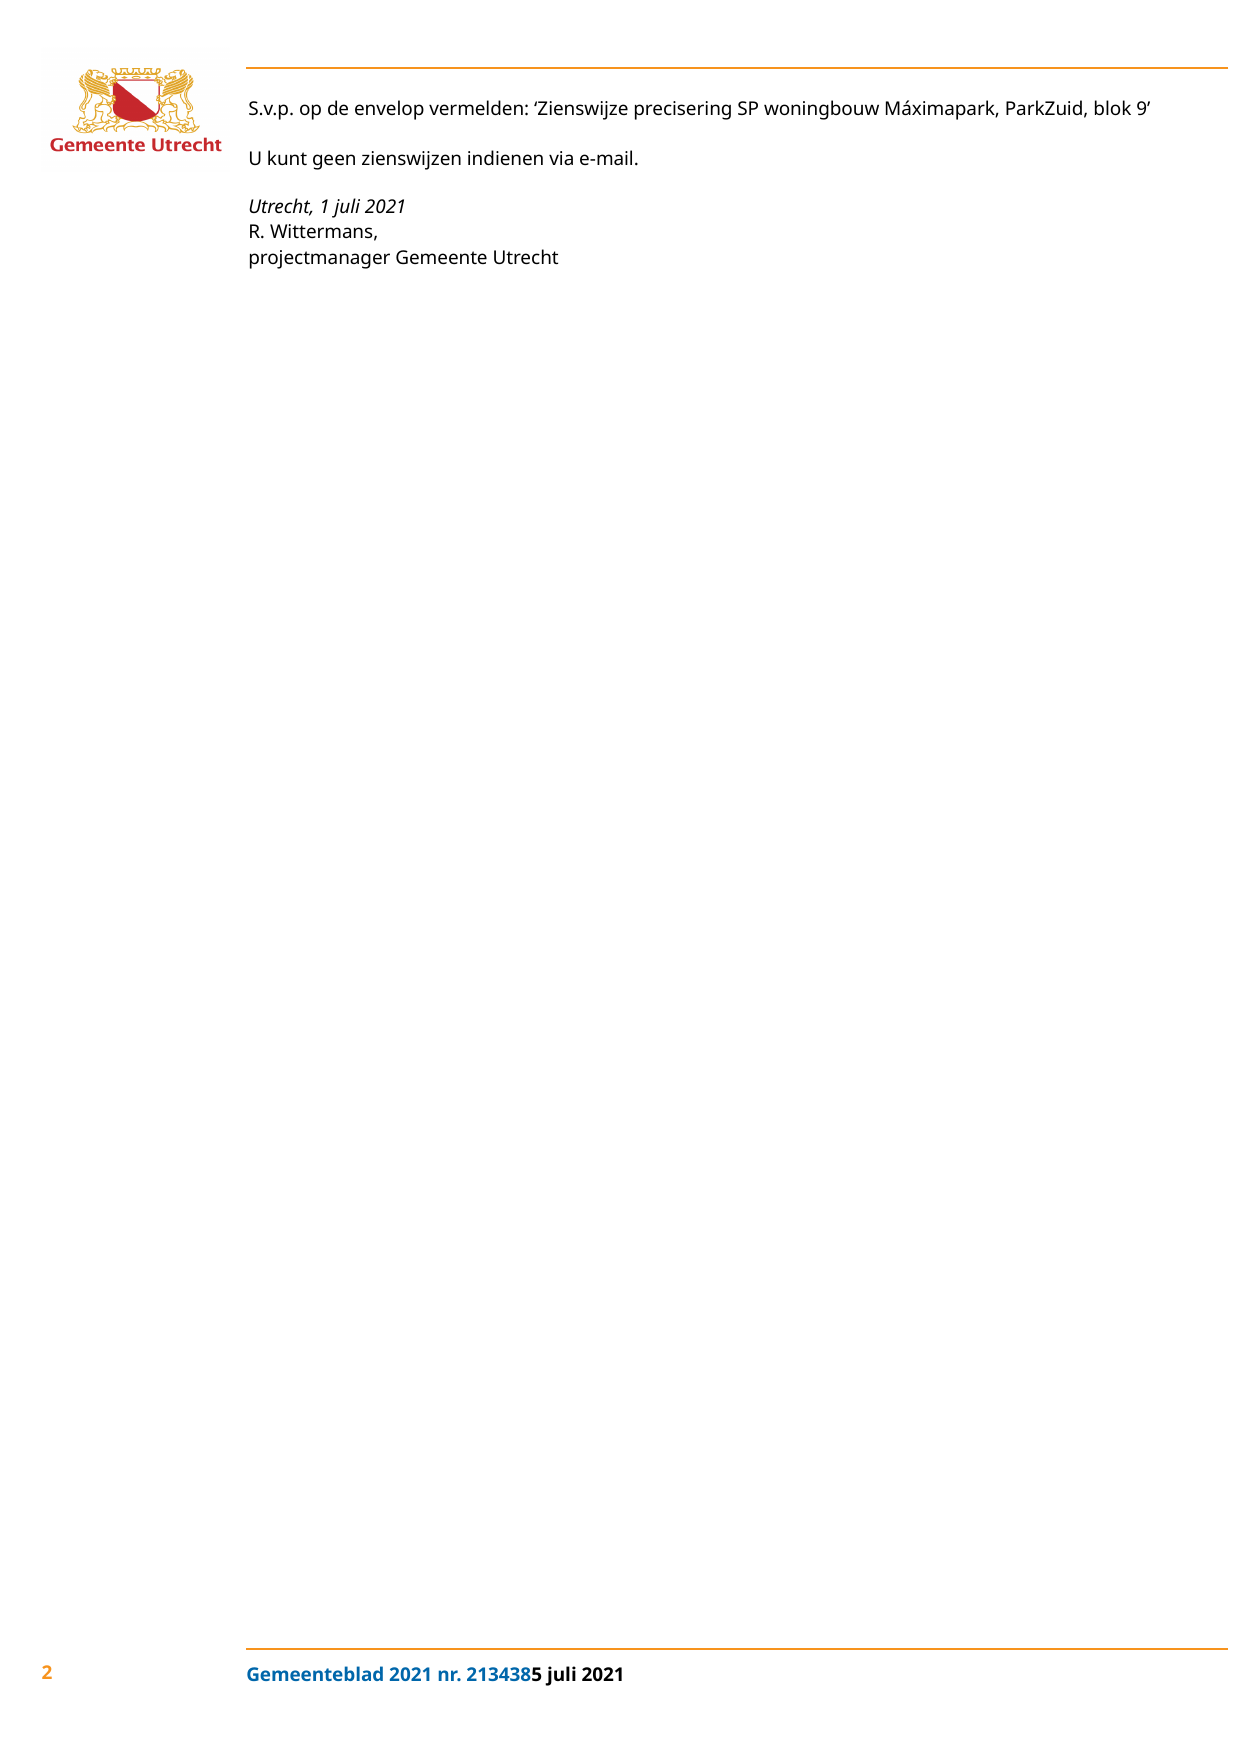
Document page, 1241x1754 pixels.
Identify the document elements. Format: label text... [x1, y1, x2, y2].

text projectmanager Gemeente Utrecht [248, 244, 1152, 270]
text Utrecht, 1 juli 2021 [248, 193, 1152, 219]
text S.v.p. op de envelop vermelden: ‘Zienswijze precisering SP woningbouw Máximapark, ParkZuid, blok 9’ [248, 95, 1152, 121]
picture [41, 47, 231, 172]
text R. Wittermans, [248, 219, 1152, 244]
text U kunt geen zienswijzen indienen via e-mail. [248, 145, 1152, 171]
